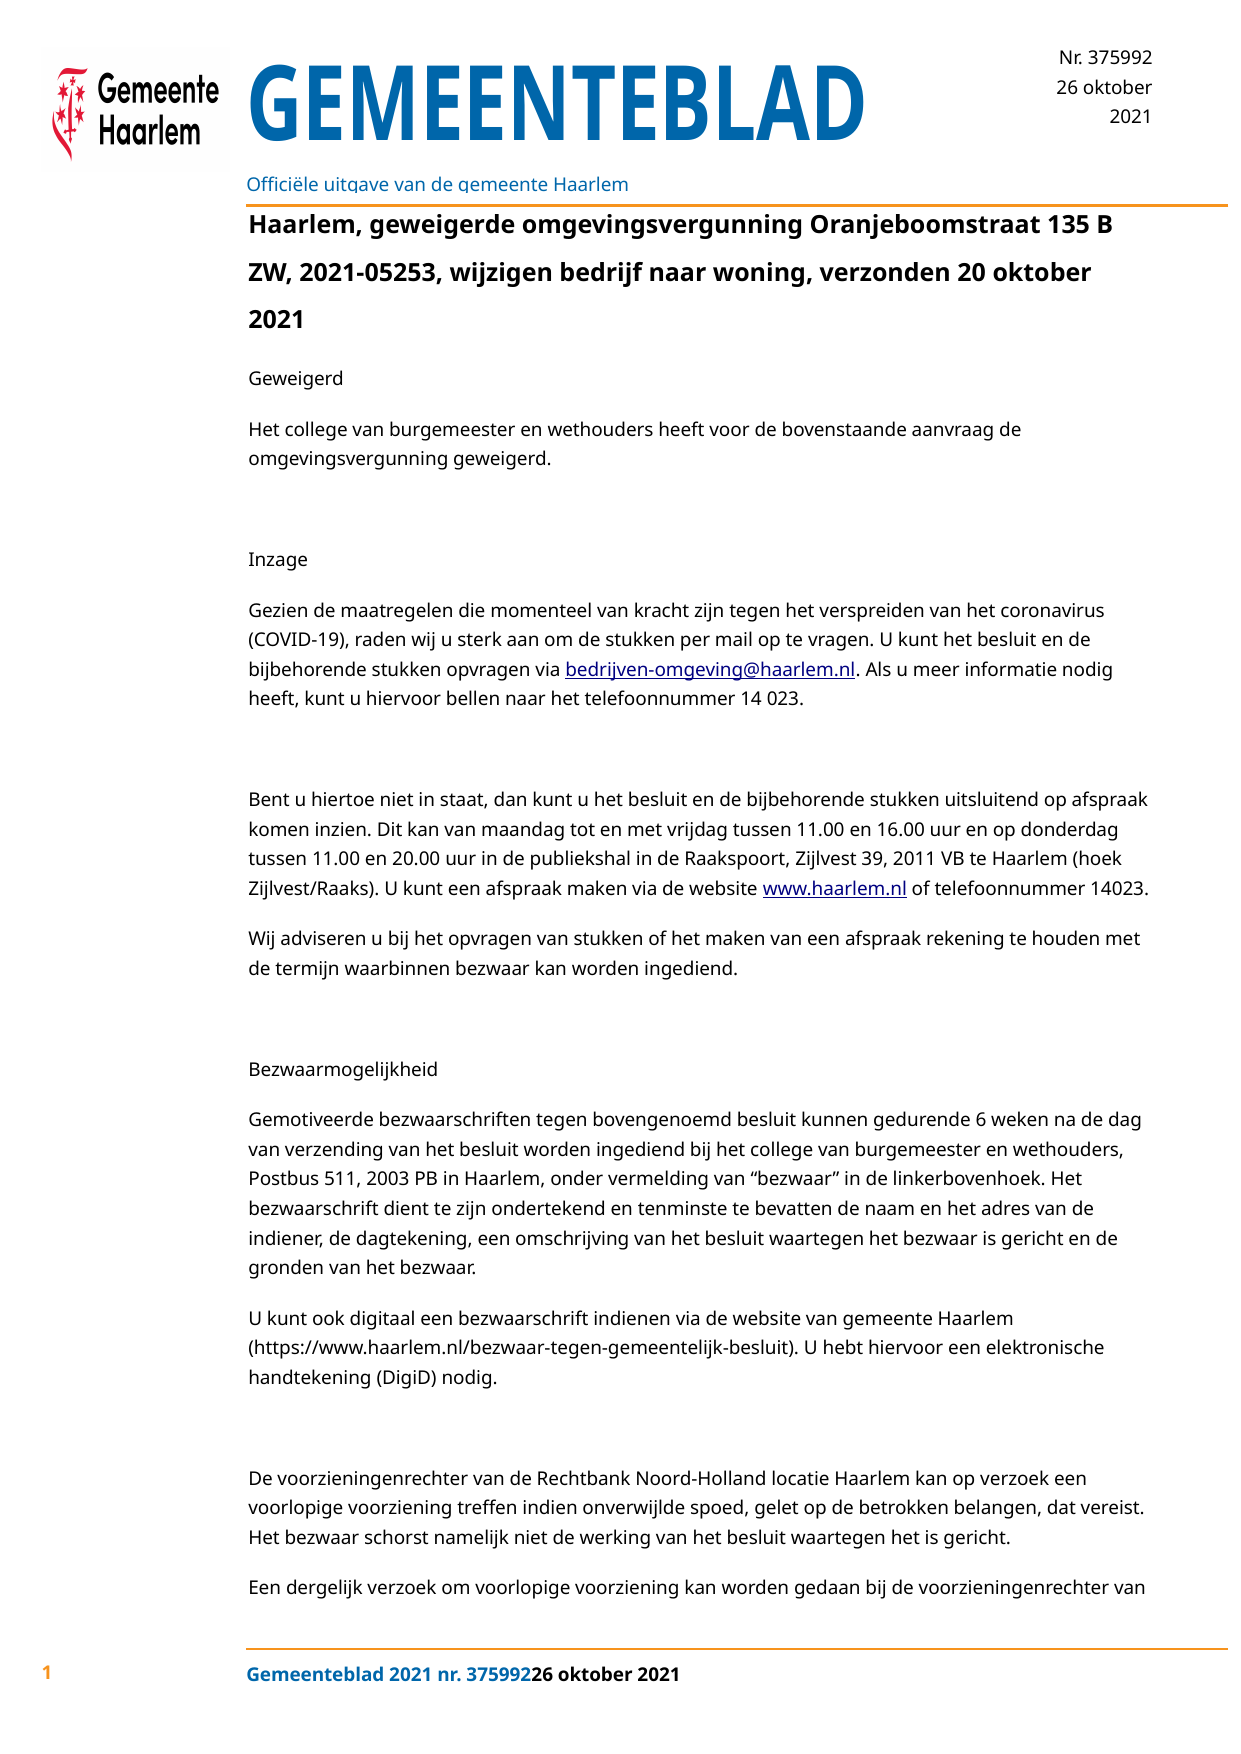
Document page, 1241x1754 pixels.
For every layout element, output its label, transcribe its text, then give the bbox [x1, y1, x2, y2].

text Het college van burgemeester en wethouders heeft voor de bovenstaande aanvraag de omgevingsvergunning geweigerd. [248, 416, 1152, 471]
text U kunt ook digitaal een bezwaarschrift indienen via de website van gemeente Haarlem (https://www.haarlem.nl/bezwaar-tegen-gemeentelijk-besluit). U hebt hiervoor een elektronische handtekening (DigiD) nodig. [248, 1305, 1152, 1389]
text Gezien de maatregelen die momenteel van kracht zijn tegen het verspreiden van het coronavirus (COVID-19), raden wij u sterk aan om de stukken per mail op te vragen. U kunt het besluit en de bijbehorende stukken opvragen via bedrijven-omgeving@haarlem.nl. Als u meer informatie nodig heeft, kunt u hiervoor bellen naar het telefoonnummer 14 023. [248, 597, 1152, 711]
text De voorzieningenrechter van de Rechtbank Noord-Holland locatie Haarlem kan op verzoek een voorlopige voorziening treffen indien onverwijlde spoed, gelet op de betrokken belangen, dat vereist. Het bezwaar schorst namelijk niet de werking van het besluit waartegen het is gericht. [248, 1465, 1152, 1549]
text Inzage [248, 546, 1152, 572]
text Geweigerd [248, 366, 1152, 391]
text Bezwaarmogelijkheid [248, 1056, 1152, 1082]
picture [41, 47, 231, 172]
text Wij adviseren u bij het opvragen van stukken of het maken van een afspraak rekening te houden met de termijn waarbinnen bezwaar kan worden ingediend. [248, 926, 1152, 981]
text Haarlem, geweigerde omgevingsvergunning Oranjeboomstraat 135 B ZW, 2021-05253, wijzigen bedrijf naar woning, verzonden 20 oktober 2021 [248, 207, 1152, 336]
text Een dergelijk verzoek om voorlopige voorziening kan worden gedaan bij de voorzieningenrechter van [248, 1574, 1152, 1600]
text Bent u hiertoe niet in staat, dan kunt u het besluit en de bijbehorende stukken uitsluitend op afspraak komen inzien. Dit kan van maandag tot en met vrijdag tussen 11.00 en 16.00 uur en op donderdag tussen 11.00 en 20.00 uur in de publiekshal in de Raakspoort, Zijlvest 39, 2011 VB te Haarlem (hoek Zijlvest/Raaks). U kunt een afspraak maken via de website www.haarlem.nl of telefoonnummer 14023. [248, 786, 1152, 901]
text Gemotiveerde bezwaarschriften tegen bovengenoemd besluit kunnen gedurende 6 weken na de dag van verzending van het besluit worden ingediend bij het college van burgemeester en wethouders, Postbus 511, 2003 PB in Haarlem, onder vermelding van “bezwaar” in de linkerbovenhoek. Het bezwaarschrift dient te zijn ondertekend en tenminste te bevatten de naam en het adres van de indiener, de dagtekening, een omschrijving van het besluit waartegen het bezwaar is gericht en de gronden van het bezwaar. [248, 1106, 1152, 1280]
